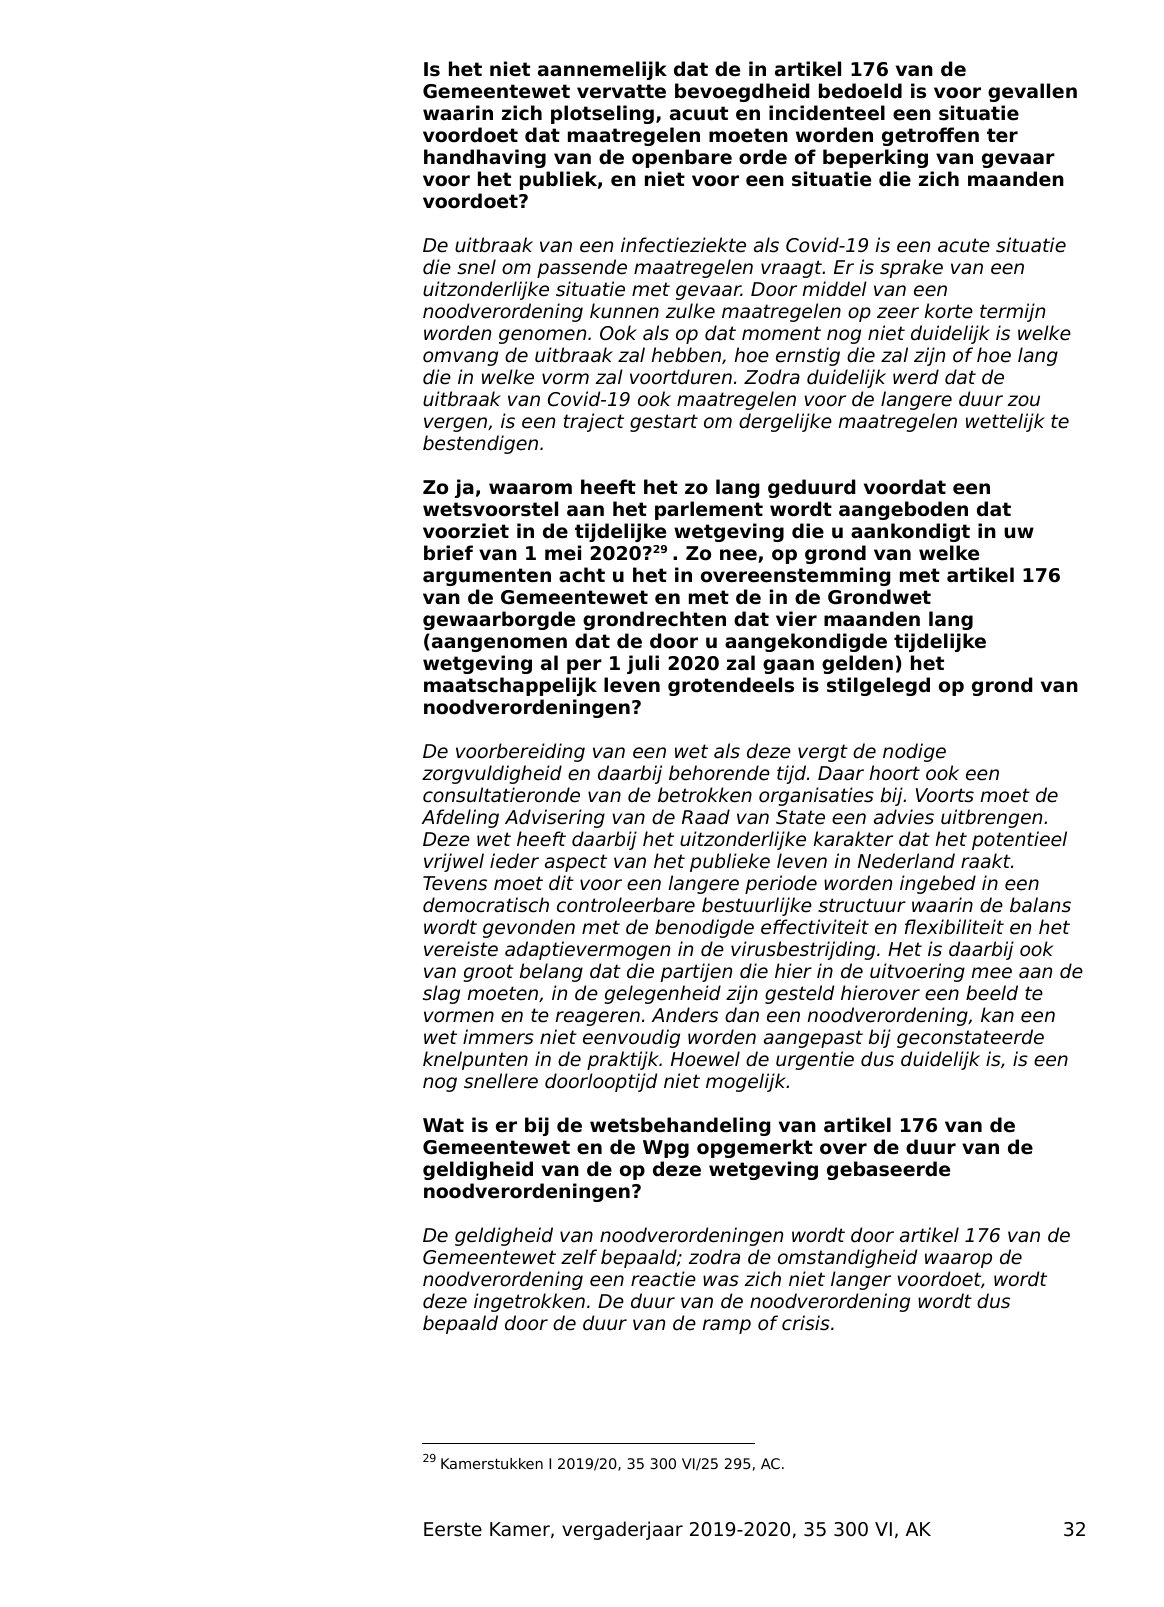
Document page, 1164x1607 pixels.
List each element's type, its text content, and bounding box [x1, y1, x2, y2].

text Kamerstukken I 2019/20, 35 300 VI/25 295, AC. [422, 1452, 1087, 1474]
text De voorbereiding van een wet als deze vergt de nodige zorgvuldigheid en daarbij behorende tijd. Daar hoort ook een consultatieronde van de betrokken organisaties bij. Voorts moet de Afdeling Advisering van de Raad van State een advies uitbrengen. Deze wet heeft daarbij het uitzonderlijke karakter dat het potentieel vrijwel ieder aspect van het publieke leven in Nederland raakt. Tevens moet dit voor een langere periode worden ingebed in een democratisch controleerbare bestuurlijke structuur waarin de balans wordt gevonden met de benodigde effectiviteit en flexibiliteit en het vereiste adaptievermogen in de virusbestrijding. Het is daarbij ook van groot belang dat die partijen die hier in de uitvoering mee aan de slag moeten, in de gelegenheid zijn gesteld hierover een beeld te vormen en te reageren. Anders dan een noodverordening, kan een wet immers niet eenvoudig worden aangepast bij geconstateerde knelpunten in de praktijk. Hoewel de urgentie dus duidelijk is, is een nog snellere doorlooptijd niet mogelijk. [422, 741, 1087, 1093]
text Is het niet aannemelijk dat de in artikel 176 van de Gemeentewet vervatte bevoegdheid bedoeld is voor gevallen waarin zich plotseling, acuut en incidenteel een situatie voordoet dat maatregelen moeten worden getroffen ter handhaving van de openbare orde of beperking van gevaar voor het publiek, en niet voor een situatie die zich maanden voordoet? [422, 59, 1087, 213]
text De uitbraak van een infectieziekte als Covid-19 is een acute situatie die snel om passende maatregelen vraagt. Er is sprake van een uitzonderlijke situatie met gevaar. Door middel van een noodverordening kunnen zulke maatregelen op zeer korte termijn worden genomen. Ook als op dat moment nog niet duidelijk is welke omvang de uitbraak zal hebben, hoe ernstig die zal zijn of hoe lang die in welke vorm zal voortduren. Zodra duidelijk werd dat de uitbraak van Covid-19 ook maatregelen voor de langere duur zou vergen, is een traject gestart om dergelijke maatregelen wettelijk te bestendigen. [422, 235, 1087, 455]
text Zo ja, waarom heeft het zo lang geduurd voordat een wetsvoorstel aan het parlement wordt aangeboden dat voorziet in de tijdelijke wetgeving die u aankondigt in uw brief van 1 mei 2020?. Zo nee, op grond van welke argumenten acht u het in overeenstemming met artikel 176 van de Gemeentewet en met de in de Grondwet gewaarborgde grondrechten dat vier maanden lang (aangenomen dat de door u aangekondigde tijdelijke wetgeving al per 1 juli 2020 zal gaan gelden) het maatschappelijk leven grotendeels is stilgelegd op grond van noodverordeningen? [422, 477, 1087, 719]
text De geldigheid van noodverordeningen wordt door artikel 176 van de Gemeentewet zelf bepaald; zodra de omstandigheid waarop de noodverordening een reactie was zich niet langer voordoet, wordt deze ingetrokken. De duur van de noodverordening wordt dus bepaald door de duur van de ramp of crisis. [422, 1225, 1087, 1335]
text Wat is er bij de wetsbehandeling van artikel 176 van de Gemeentewet en de Wpg opgemerkt over de duur van de geldigheid van de op deze wetgeving gebaseerde noodverordeningen? [422, 1115, 1087, 1203]
